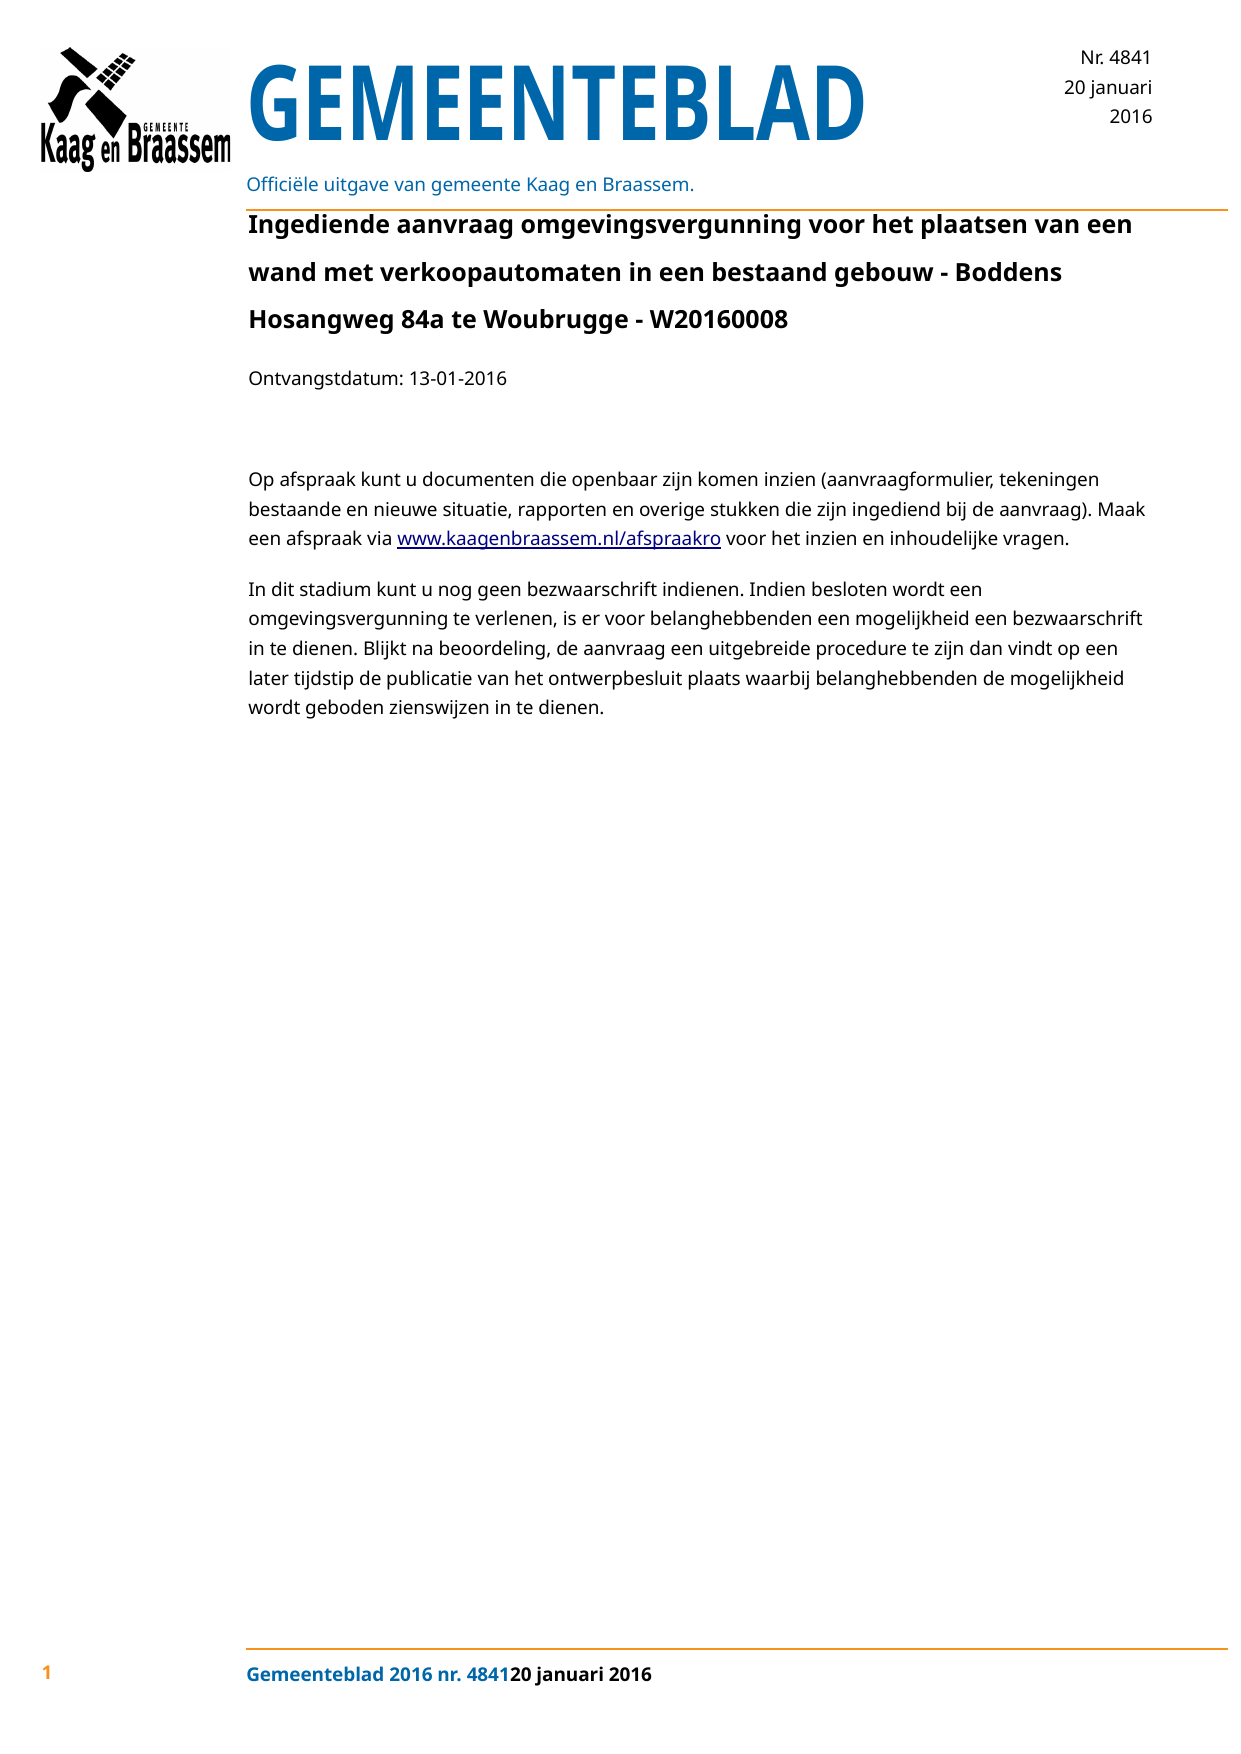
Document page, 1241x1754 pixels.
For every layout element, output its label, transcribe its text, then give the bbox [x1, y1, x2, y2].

text Ingediende aanvraag omgevingsvergunning voor het plaatsen van een wand met verkoopautomaten in een bestaand gebouw - Boddens Hosangweg 84a te Woubrugge - W20160008 [248, 211, 1152, 336]
picture [41, 47, 231, 172]
text In dit stadium kunt u nog geen bezwaarschrift indienen. Indien besloten wordt een omgevingsvergunning te verlenen, is er voor belanghebbenden een mogelijkheid een bezwaarschrift in te dienen. Blijkt na beoordeling, de aanvraag een uitgebreide procedure te zijn dan vindt op een later tijdstip de publicatie van het ontwerpbesluit plaats waarbij belanghebbenden de mogelijkheid wordt geboden zienswijzen in te dienen. [248, 576, 1152, 720]
text Op afspraak kunt u documenten die openbaar zijn komen inzien (aanvraagformulier, tekeningen bestaande en nieuwe situatie, rapporten en overige stukken die zijn ingediend bij de aanvraag). Maak een afspraak via www.kaagenbraassem.nl/afspraakro voor het inzien en inhoudelijke vragen. [248, 466, 1152, 551]
text Ontvangstdatum: 13-01-2016 [248, 366, 1152, 391]
